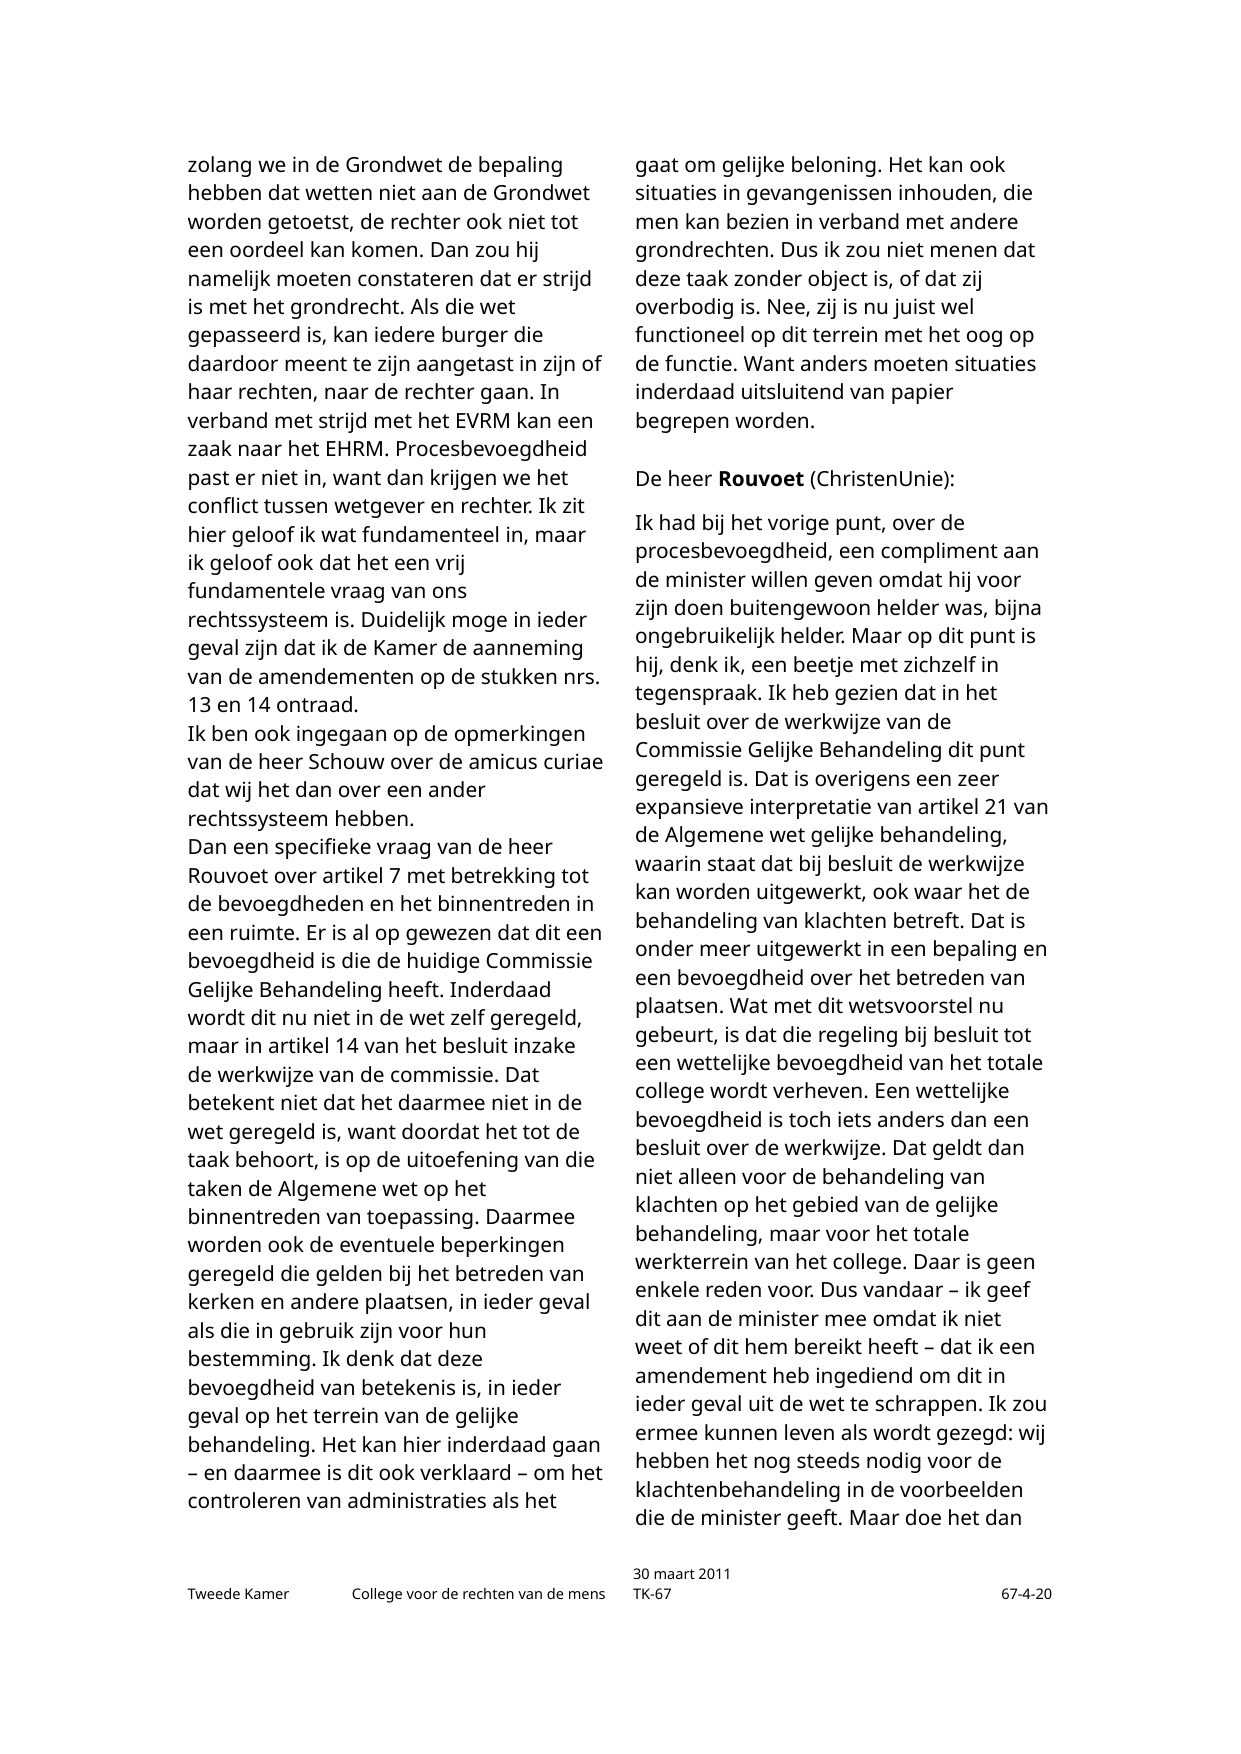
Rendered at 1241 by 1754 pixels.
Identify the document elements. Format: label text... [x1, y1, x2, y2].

text Dan een specifieke vraag van de heer Rouvoet over artikel 7 met betrekking tot de bevoegdheden en het binnentreden in een ruimte. Er is al op gewezen dat dit een bevoegdheid is die de huidige Commissie Gelijke Behandeling heeft. Inderdaad wordt dit nu niet in de wet zelf geregeld, maar in artikel 14 van het besluit inzake de werkwijze van de commissie. Dat betekent niet dat het daarmee niet in de wet geregeld is, want doordat het tot de taak behoort, is op de uitoefening van die taken de Algemene wet op het binnentreden van toepassing. Daarmee worden ook de eventuele beperkingen geregeld die gelden bij het betreden van kerken en andere plaatsen, in ieder geval als die in gebruik zijn voor hun bestemming. Ik denk dat deze bevoegdheid van betekenis is, in ieder geval op het terrein van de gelijke behandeling. Het kan hier inderdaad gaan – en daarmee is dit ook verklaard – om het controleren van administraties als het [187, 832, 605, 1515]
text gaat om gelijke beloning. Het kan ook situaties in gevangenissen inhouden, die men kan bezien in verband met andere grondrechten. Dus ik zou niet menen dat deze taak zonder object is, of dat zij overbodig is. Nee, zij is nu juist wel functioneel op dit terrein met het oog op de functie. Want anders moeten situaties inderdaad uitsluitend van papier begrepen worden. [635, 150, 1053, 434]
text Ik had bij het vorige punt, over de procesbevoegdheid, een compliment aan de minister willen geven omdat hij voor zijn doen buitengewoon helder was, bijna ongebruikelijk helder. Maar op dit punt is hij, denk ik, een beetje met zichzelf in tegenspraak. Ik heb gezien dat in het besluit over de werkwijze van de Commissie Gelijke Behandeling dit punt geregeld is. Dat is overigens een zeer expansieve interpretatie van artikel 21 van de Algemene wet gelijke behandeling, waarin staat dat bij besluit de werkwijze kan worden uitgewerkt, ook waar het de behandeling van klachten betreft. Dat is onder meer uitgewerkt in een bepaling en een bevoegdheid over het betreden van plaatsen. Wat met dit wetsvoorstel nu gebeurt, is dat die regeling bij besluit tot een wettelijke bevoegdheid van het totale college wordt verheven. Een wettelijke bevoegdheid is toch iets anders dan een besluit over de werkwijze. Dat geldt dan niet alleen voor de behandeling van klachten op het gebied van de gelijke behandeling, maar voor het totale werkterrein van het college. Daar is geen enkele reden voor. Dus vandaar – ik geef dit aan de minister mee omdat ik niet weet of dit hem bereikt heeft – dat ik een amendement heb ingediend om dit in ieder geval uit de wet te schrappen. Ik zou ermee kunnen leven als wordt gezegd: wij hebben het nog steeds nodig voor de klachtenbehandeling in de voorbeelden die de minister geeft. Maar doe het dan [635, 508, 1053, 1532]
text De heer Rouvoet (ChristenUnie): [635, 464, 1053, 493]
text Ik ben ook ingegaan op de opmerkingen van de heer Schouw over de amicus curiae dat wij het dan over een ander rechtssysteem hebben. [187, 719, 605, 832]
text zolang we in de Grondwet de bepaling hebben dat wetten niet aan de Grondwet worden getoetst, de rechter ook niet tot een oordeel kan komen. Dan zou hij namelijk moeten constateren dat er strijd is met het grondrecht. Als die wet gepasseerd is, kan iedere burger die daardoor meent te zijn aangetast in zijn of haar rechten, naar de rechter gaan. In verband met strijd met het EVRM kan een zaak naar het EHRM. Procesbevoegdheid past er niet in, want dan krijgen we het conflict tussen wetgever en rechter. Ik zit hier geloof ik wat fundamenteel in, maar ik geloof ook dat het een vrij fundamentele vraag van ons rechtssysteem is. Duidelijk moge in ieder geval zijn dat ik de Kamer de aanneming van de amendementen op de stukken nrs. 13 en 14 ontraad. [187, 150, 605, 719]
